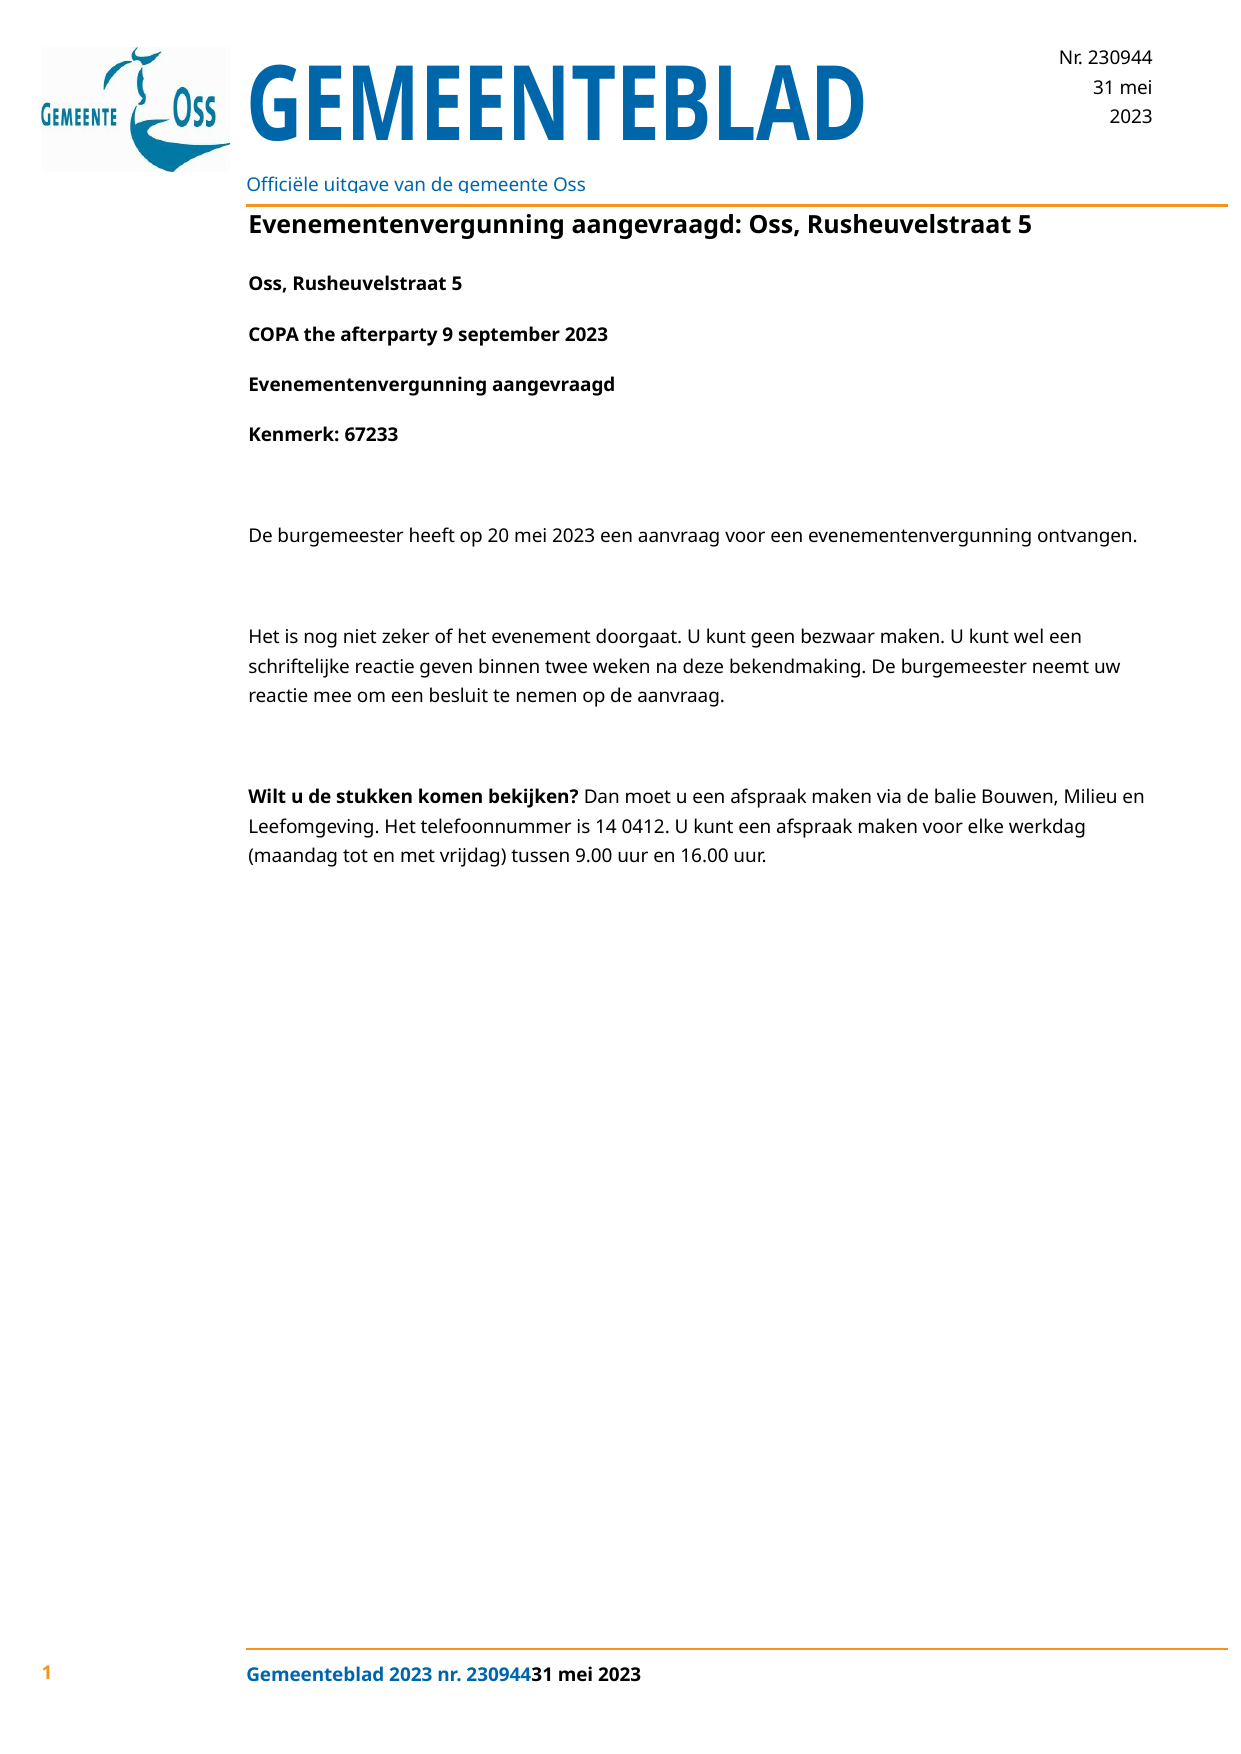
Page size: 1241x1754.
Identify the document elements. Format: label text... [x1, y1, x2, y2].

text De burgemeester heeft op 20 mei 2023 een aanvraag voor een evenementenvergunning ontvangen. [248, 522, 1152, 548]
text Evenementenvergunning aangevraagd [248, 371, 1152, 397]
picture [41, 47, 231, 172]
text Oss, Rusheuvelstraat 5 [248, 270, 1152, 296]
text Het is nog niet zeker of het evenement doorgaat. U kunt geen bezwaar maken. U kunt wel een schriftelijke reactie geven binnen twee weken na deze bekendmaking. De burgemeester neemt uw reactie mee om een besluit te nemen op de aanvraag. [248, 623, 1152, 708]
text Evenementenvergunning aangevraagd: Oss, Rusheuvelstraat 5 [248, 207, 1152, 241]
text COPA the afterparty 9 september 2023 [248, 321, 1152, 346]
text Kenmerk: 67233 [248, 422, 1152, 447]
text Wilt u de stukken komen bekijken? Dan moet u een afspraak maken via de balie Bouwen, Milieu en Leefomgeving. Het telefoonnummer is 14 0412. U kunt een afspraak maken voor elke werkdag (maandag tot en met vrijdag) tussen 9.00 uur en 16.00 uur. [248, 783, 1152, 868]
